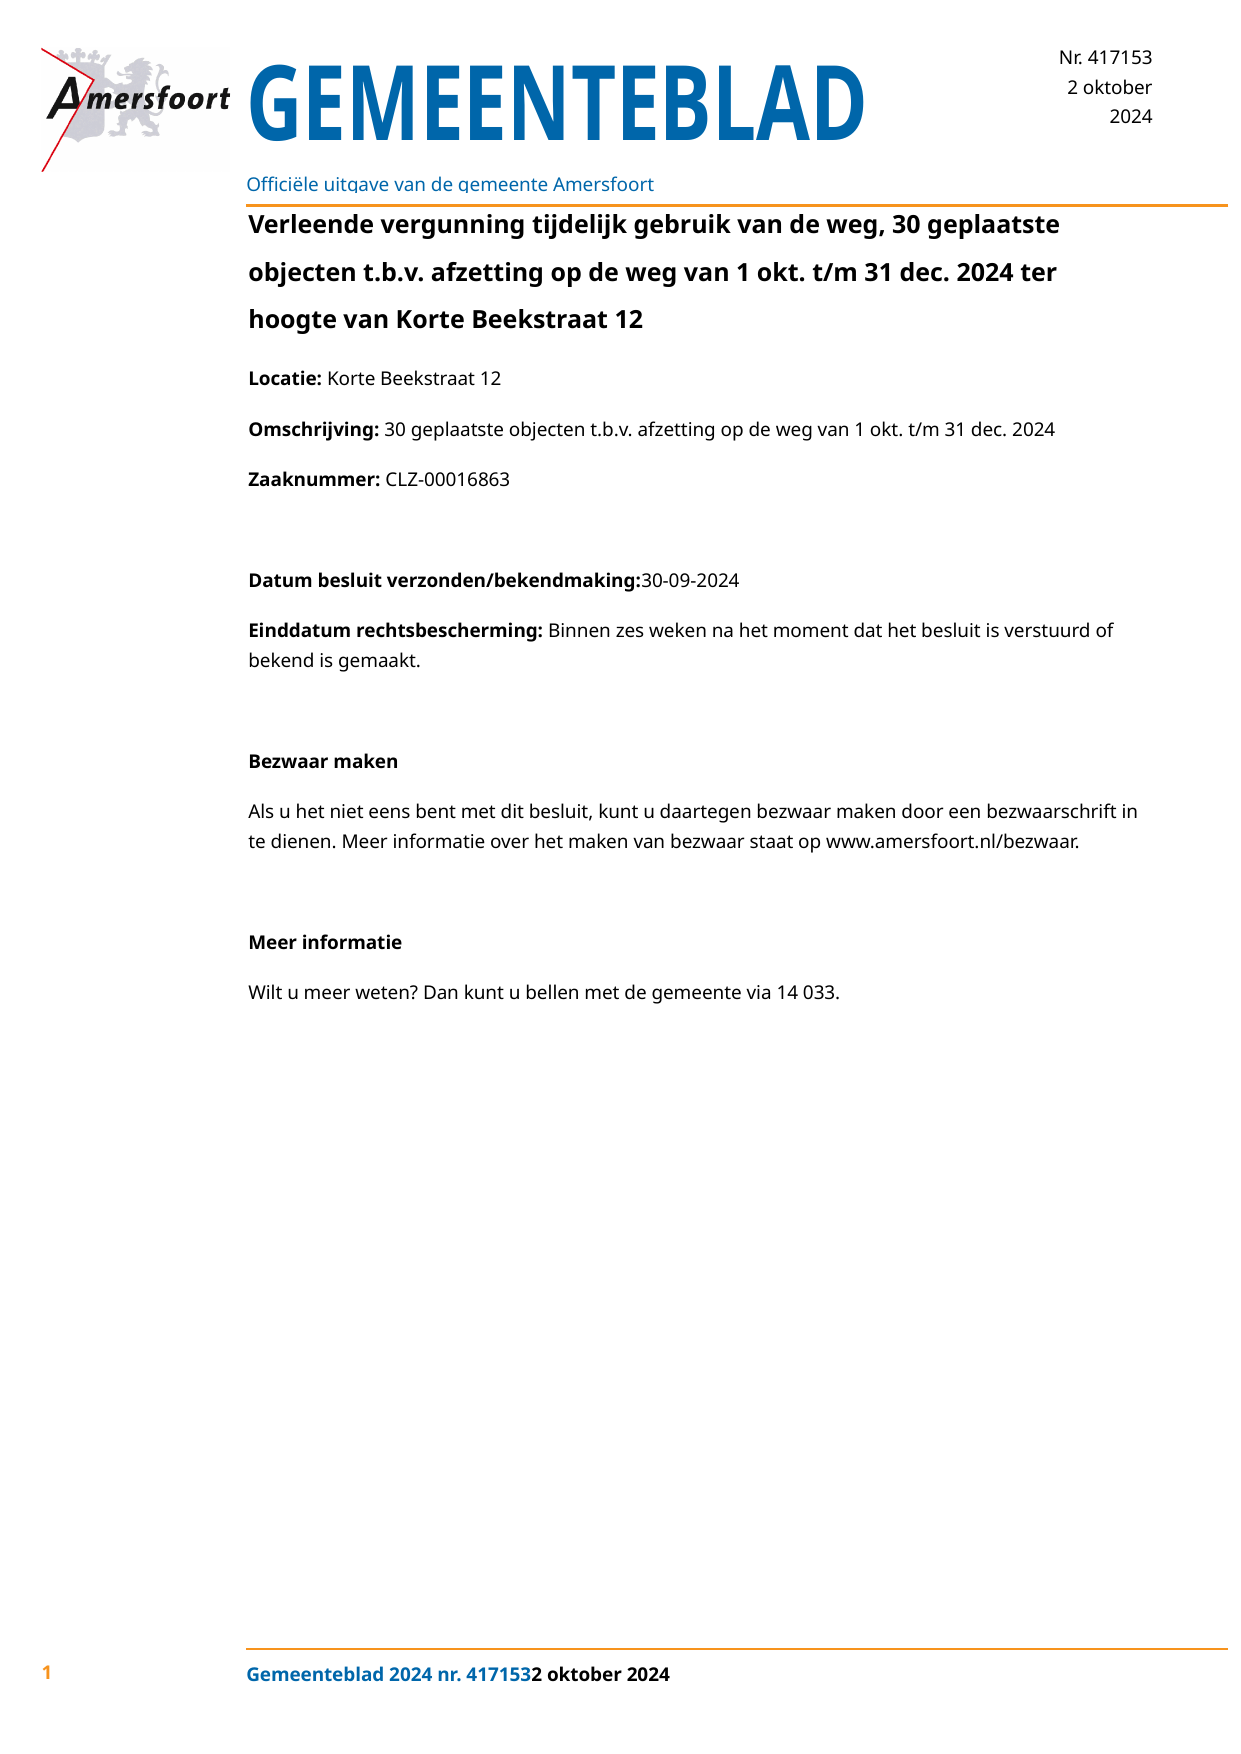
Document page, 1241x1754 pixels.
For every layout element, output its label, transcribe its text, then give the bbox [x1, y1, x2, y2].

text Einddatum rechtsbescherming: Binnen zes weken na het moment dat het besluit is verstuurd of bekend is gemaakt. [248, 618, 1152, 673]
text Datum besluit verzonden/bekendmaking:30-09-2024 [248, 567, 1152, 593]
text Meer informatie [248, 929, 1152, 954]
text Locatie: Korte Beekstraat 12 [248, 366, 1152, 391]
text Wilt u meer weten? Dan kunt u bellen met de gemeente via 14 033. [248, 979, 1152, 1005]
text Zaaknummer: CLZ-00016863 [248, 466, 1152, 492]
text Verleende vergunning tijdelijk gebruik van de weg, 30 geplaatste objecten t.b.v. afzetting op de weg van 1 okt. t/m 31 dec. 2024 ter hoogte van Korte Beekstraat 12 [248, 207, 1152, 336]
text Als u het niet eens bent met dit besluit, kunt u daartegen bezwaar maken door een bezwaarschrift in te dienen. Meer informatie over het maken van bezwaar staat op www.amersfoort.nl/bezwaar. [248, 798, 1152, 854]
text Bezwaar maken [248, 748, 1152, 774]
picture [41, 47, 231, 172]
text Omschrijving: 30 geplaatste objecten t.b.v. afzetting op de weg van 1 okt. t/m 31 dec. 2024 [248, 416, 1152, 442]
